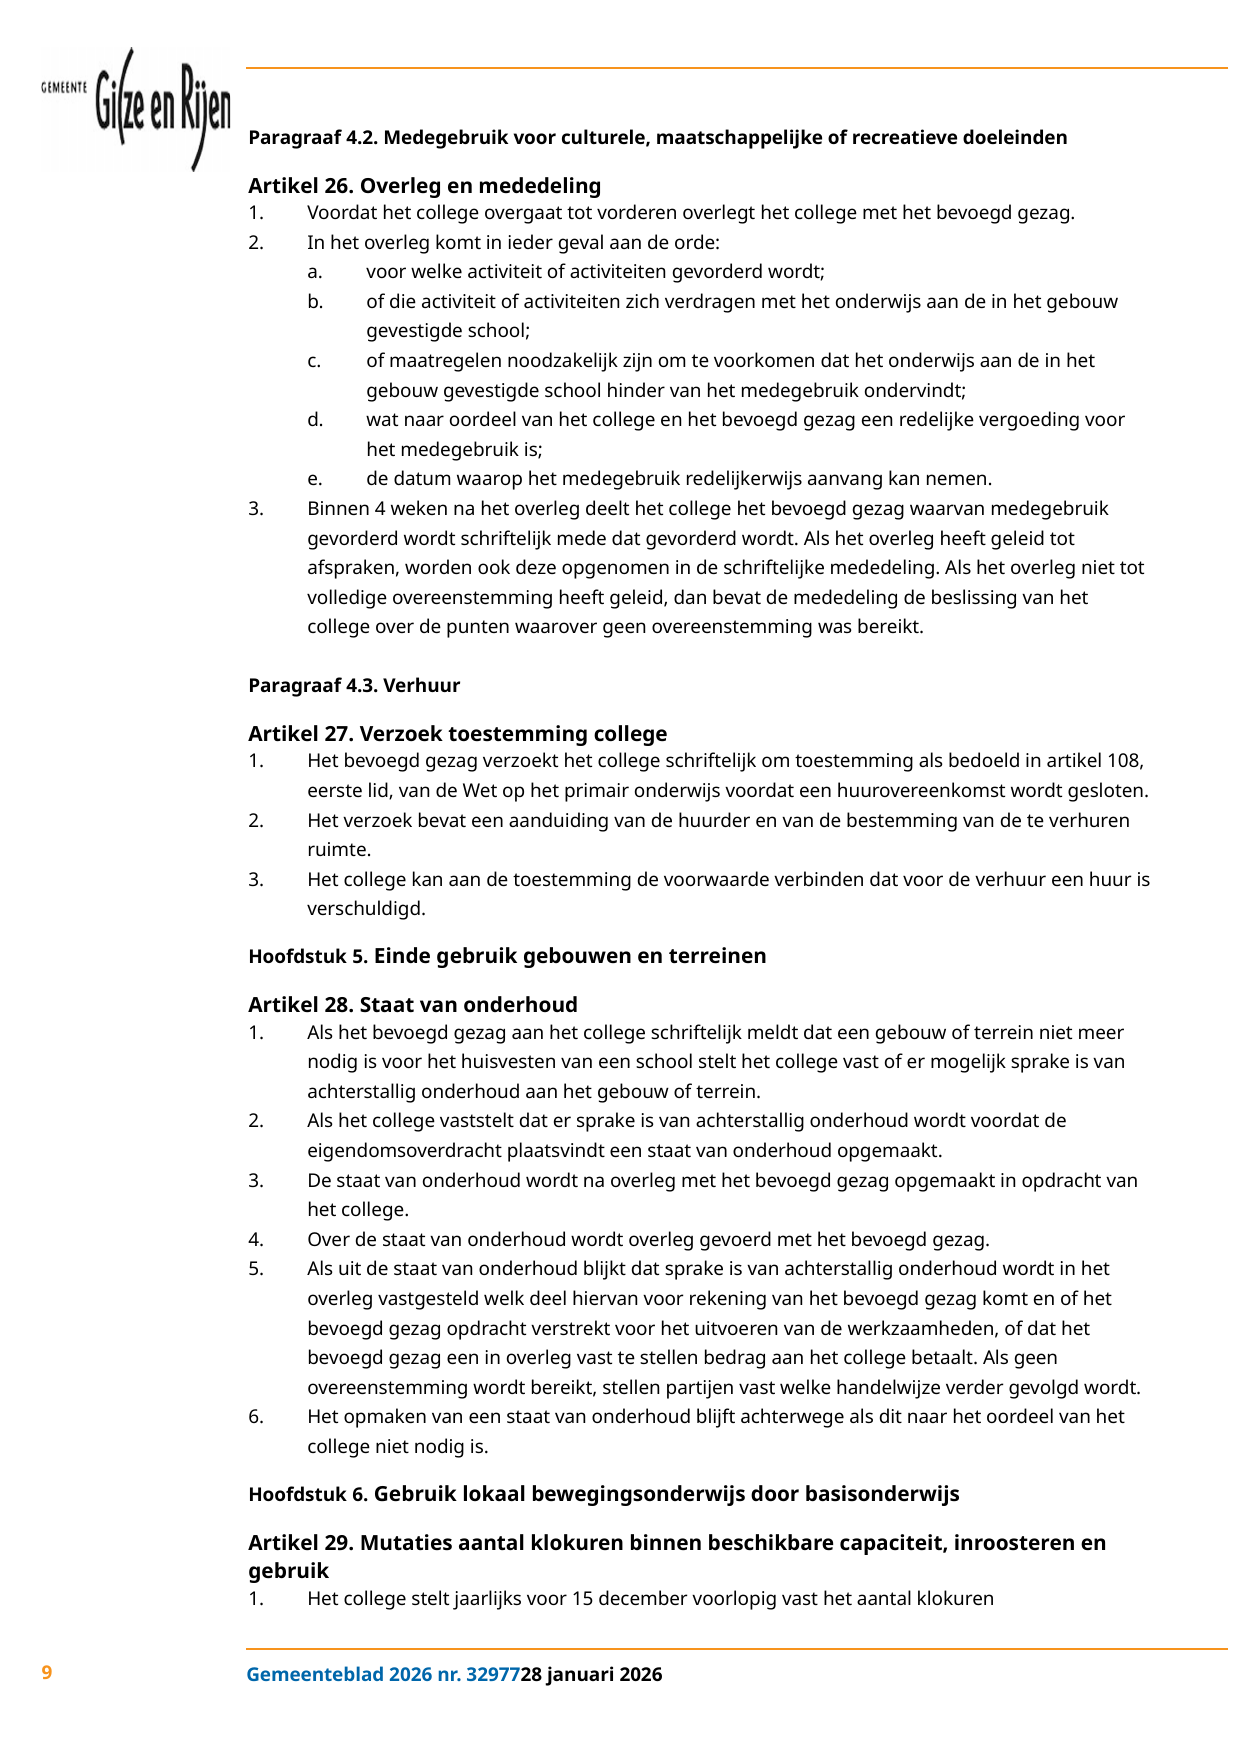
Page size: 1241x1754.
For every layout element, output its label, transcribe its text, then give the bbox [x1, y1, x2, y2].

list Als het college vaststelt dat er sprake is van achterstallig onderhoud wordt voordat de eigendomsoverdracht plaatsvindt een staat van onderhoud opgemaakt. [248, 1108, 1152, 1163]
list wat naar oordeel van het college en het bevoegd gezag een redelijke vergoeding voor het medegebruik is; [307, 406, 1152, 462]
list Het bevoegd gezag verzoekt het college schriftelijk om toestemming als bedoeld in artikel 108, eerste lid, van de Wet op het primair onderwijs voordat een huurovereenkomst wordt gesloten. [248, 748, 1152, 803]
list De staat van onderhoud wordt na overleg met het bevoegd gezag opgemaakt in opdracht van het college. [248, 1167, 1152, 1222]
list Voordat het college overgaat tot vorderen overlegt het college met het bevoegd gezag. [248, 199, 1152, 225]
text Hoofdstuk 6. Gebruik lokaal bewegingsonderwijs door basisonderwijs [248, 1479, 1152, 1507]
text Paragraaf 4.2. Medegebruik voor culturele, maatschappelijke of recreatieve doeleinden [248, 124, 1152, 150]
list In het overleg komt in ieder geval aan de orde: [248, 229, 1152, 255]
text Artikel 29. Mutaties aantal klokuren binnen beschikbare capaciteit, inroosteren en gebruik [248, 1528, 1152, 1585]
list de datum waarop het medegebruik redelijkerwijs aanvang kan nemen. [307, 466, 1152, 491]
list Over de staat van onderhoud wordt overleg gevoerd met het bevoegd gezag. [248, 1226, 1152, 1252]
text Artikel 27. Verzoek toestemming college [248, 719, 1152, 748]
list of die activiteit of activiteiten zich verdragen met het onderwijs aan de in het gebouw gevestigde school; [307, 288, 1152, 343]
list Het verzoek bevat een aanduiding van de huurder en van de bestemming van de te verhuren ruimte. [248, 807, 1152, 862]
list voor welke activiteit of activiteiten gevorderd wordt; [307, 258, 1152, 284]
list of maatregelen noodzakelijk zijn om te voorkomen dat het onderwijs aan de in het gebouw gevestigde school hinder van het medegebruik ondervindt; [307, 347, 1152, 403]
text Artikel 26. Overleg en mededeling [248, 171, 1152, 199]
list Het college stelt jaarlijks voor 15 december voorlopig vast het aantal klokuren [248, 1585, 1152, 1611]
text Hoofdstuk 5. Einde gebruik gebouwen en terreinen [248, 941, 1152, 970]
text Paragraaf 4.3. Verhuur [248, 673, 1152, 698]
text Artikel 28. Staat van onderhoud [248, 991, 1152, 1019]
list Het college kan aan de toestemming de voorwaarde verbinden dat voor de verhuur een huur is verschuldigd. [248, 866, 1152, 921]
picture [41, 47, 231, 172]
list Het opmaken van een staat van onderhoud blijft achterwege als dit naar het oordeel van het college niet nodig is. [248, 1403, 1152, 1459]
list Binnen 4 weken na het overleg deelt het college het bevoegd gezag waarvan medegebruik gevorderd wordt schriftelijk mede dat gevorderd wordt. Als het overleg heeft geleid tot afspraken, worden ook deze opgenomen in de schriftelijke mededeling. Als het overleg niet tot volledige overeenstemming heeft geleid, dan bevat de mededeling de beslissing van het college over de punten waarover geen overeenstemming was bereikt. [248, 495, 1152, 639]
list Als uit de staat van onderhoud blijkt dat sprake is van achterstallig onderhoud wordt in het overleg vastgesteld welk deel hiervan voor rekening van het bevoegd gezag komt en of het bevoegd gezag opdracht verstrekt voor het uitvoeren van de werkzaamheden, of dat het bevoegd gezag een in overleg vast te stellen bedrag aan het college betaalt. Als geen overeenstemming wordt bereikt, stellen partijen vast welke handelwijze verder gevolgd wordt. [248, 1256, 1152, 1400]
list Als het bevoegd gezag aan het college schriftelijk meldt dat een gebouw of terrein niet meer nodig is voor het huisvesten van een school stelt het college vast of er mogelijk sprake is van achterstallig onderhoud aan het gebouw of terrein. [248, 1019, 1152, 1104]
